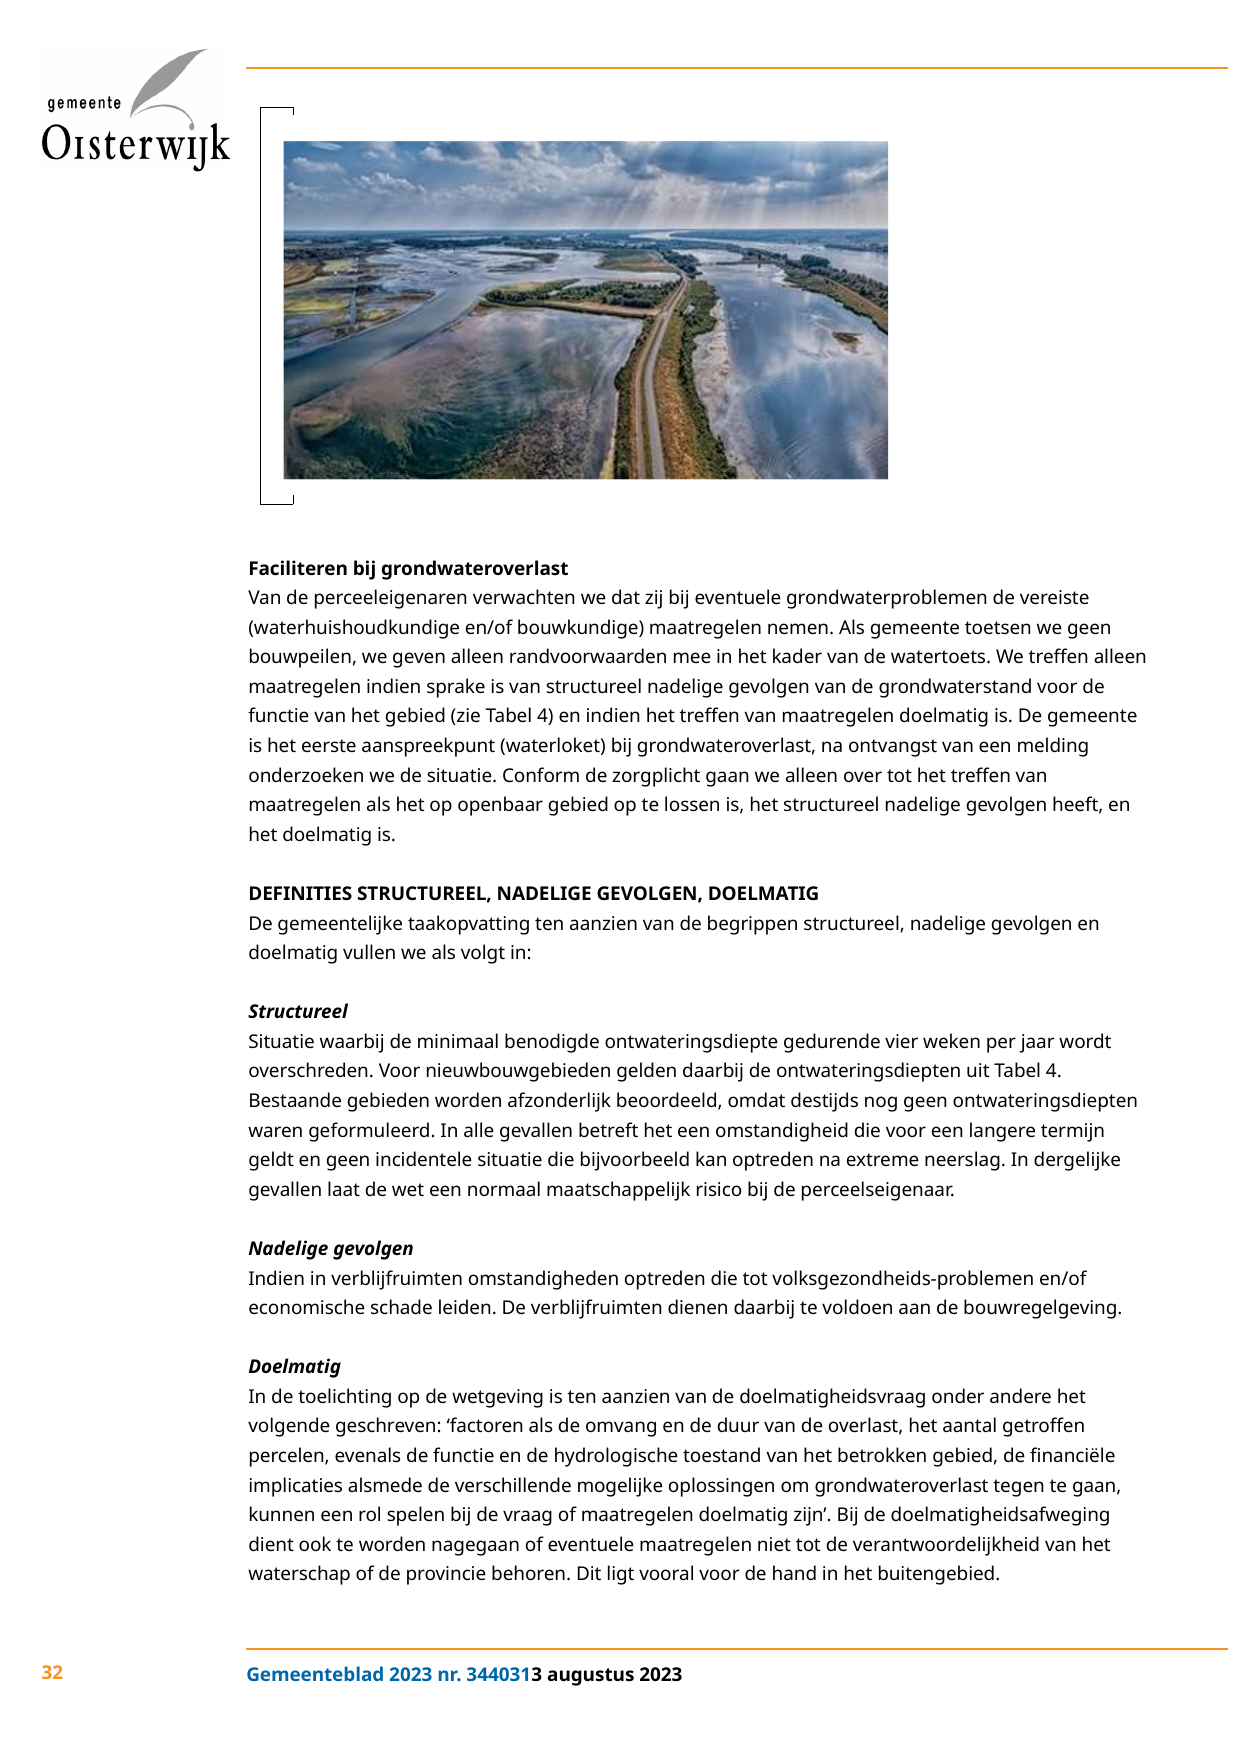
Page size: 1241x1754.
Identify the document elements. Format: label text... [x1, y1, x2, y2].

table_header DEFINITIES STRUCTUREEL, NADELIGE GEVOLGEN, DOELMATIG De gemeentelijke taakopvatting ten aanzien van de begrippen structureel, nadelige gevolgen en doelmatig vullen we als volgt in: Structureel Situatie waarbij de minimaal benodigde ontwateringsdiepte gedurende vier weken per jaar wordt overschreden. Voor nieuwbouwgebieden gelden daarbij de ontwateringsdiepten uit Tabel 4. Bestaande gebieden worden afzonderlijk beoordeeld, omdat destijds nog geen ontwateringsdiepten waren geformuleerd. In alle gevallen betreft het een omstandigheid die voor een langere termijn geldt en geen incidentele situatie die bijvoorbeeld kan optreden na extreme neerslag. In dergelijke gevallen laat de wet een normaal maatschappelijk risico bij de perceelseigenaar. Nadelige gevolgen Indien in verblijfruimten omstandigheden optreden die tot volksgezondheids-problemen en/of economische schade leiden. De verblijfruimten dienen daarbij te voldoen aan de bouwregelgeving. Doelmatig In de toelichting op de wetgeving is ten aanzien van de doelmatigheidsvraag onder andere het volgende geschreven: ‘factoren als de omvang en de duur van de overlast, het aantal getroffen percelen, evenals de functie en de hydrologische toestand van het betrokken gebied, de financiële implicaties alsmede de verschillende mogelijke oplossingen om grondwateroverlast tegen te gaan, kunnen een rol spelen bij de vraag of maatregelen doelmatig zijn’. Bij de doelmatigheidsafweging dient ook te worden nagegaan of eventuele maatregelen niet tot de verantwoordelijkheid van het waterschap of de provincie behoren. Dit ligt vooral voor de hand in het buitengebied. [248, 880, 1152, 1586]
text Faciliteren bij grondwateroverlast [248, 555, 1152, 580]
picture [41, 47, 231, 172]
picture [268, 115, 977, 495]
text Van de perceeleigenaren verwachten we dat zij bij eventuele grondwaterproblemen de vereiste (waterhuishoudkundige en/of bouwkundige) maatregelen nemen. Als gemeente toetsen we geen bouwpeilen, we geven alleen randvoorwaarden mee in het kader van de watertoets. We treffen alleen maatregelen indien sprake is van structureel nadelige gevolgen van de grondwaterstand voor de functie van het gebied (zie Tabel 4) en indien het treffen van maatregelen doelmatig is. De gemeente is het eerste aanspreekpunt (waterloket) bij grondwateroverlast, na ontvangst van een melding onderzoeken we de situatie. Conform de zorgplicht gaan we alleen over tot het treffen van maatregelen als het op openbaar gebied op te lossen is, het structureel nadelige gevolgen heeft, en het doelmatig is. [248, 584, 1152, 847]
